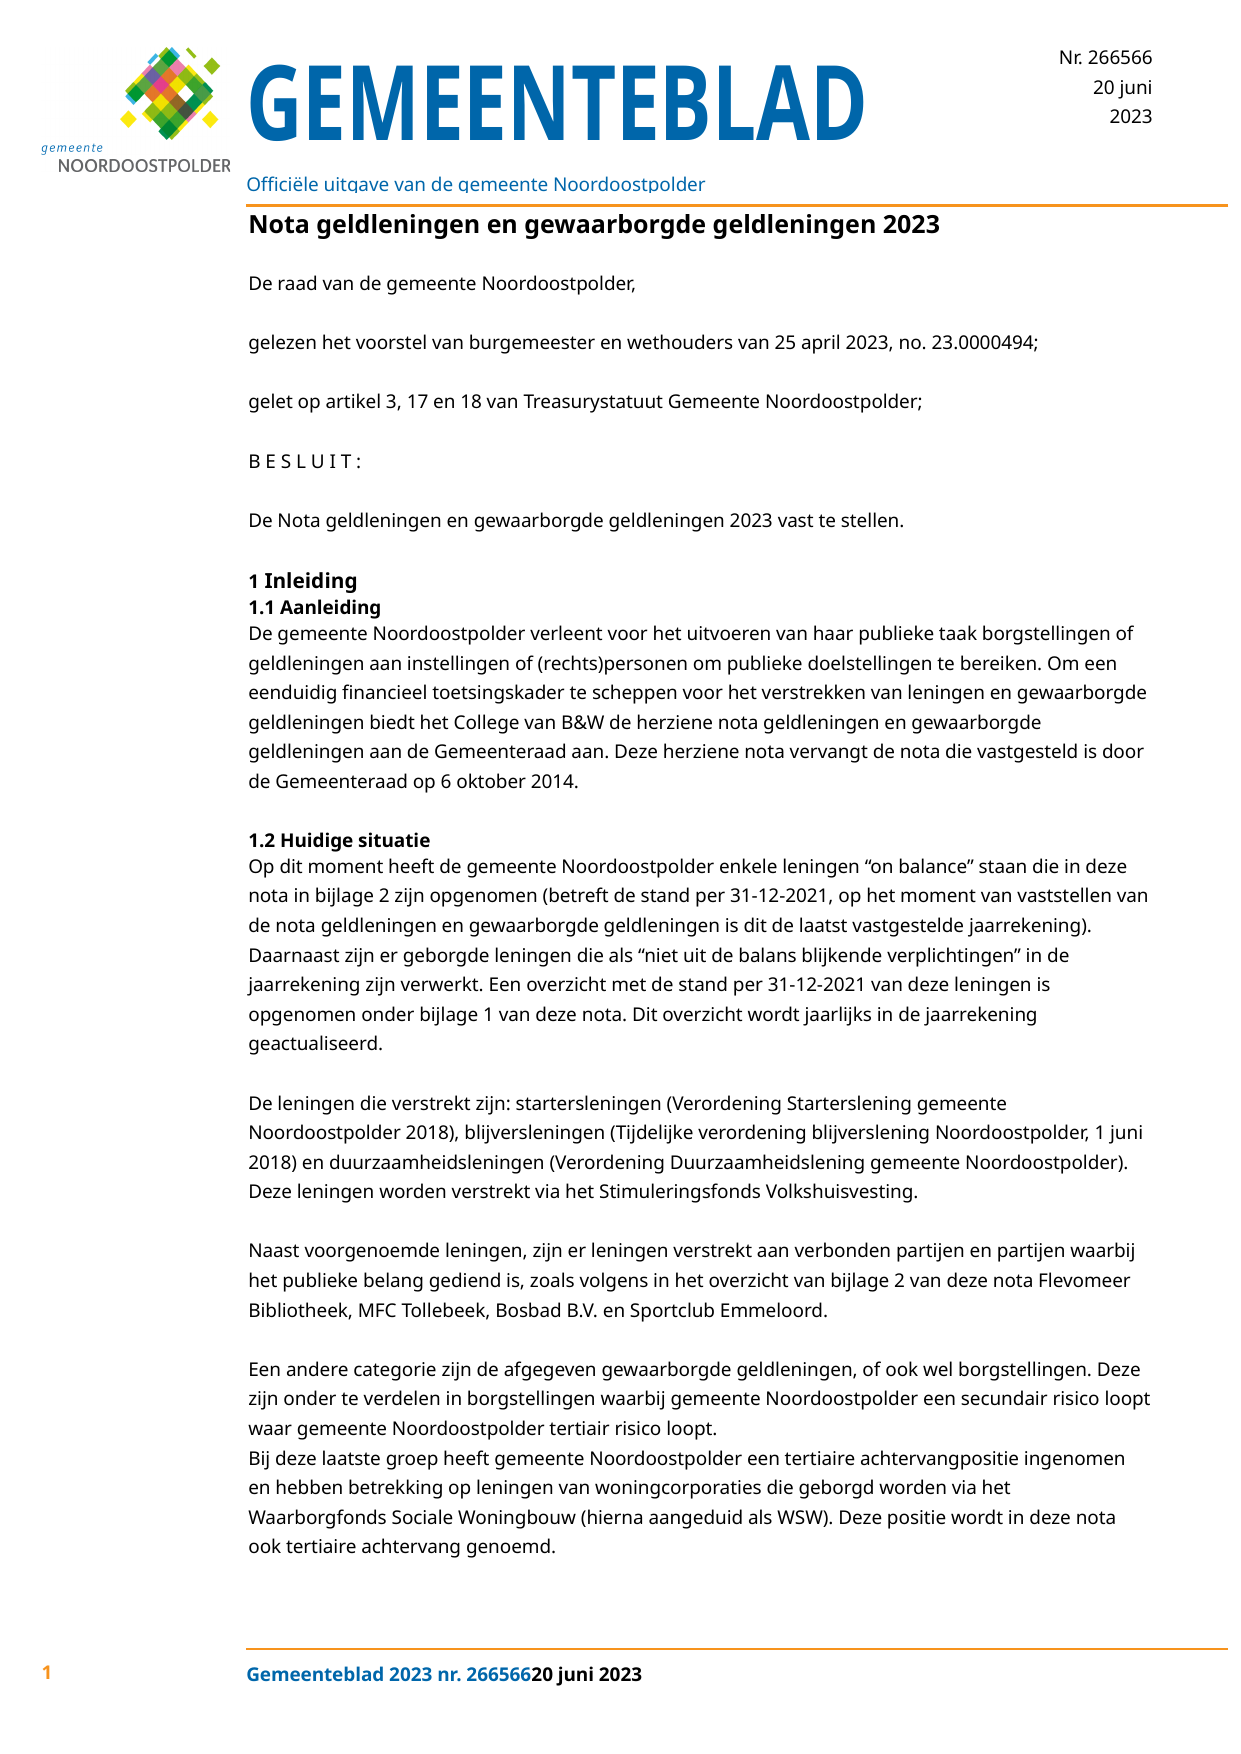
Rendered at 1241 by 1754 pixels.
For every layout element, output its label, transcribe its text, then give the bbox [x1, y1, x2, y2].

text De leningen die verstrekt zijn: startersleningen (Verordening Starterslening gemeente Noordoostpolder 2018), blijversleningen (Tijdelijke verordening blijverslening Noordoostpolder, 1 juni 2018) en duurzaamheidsleningen (Verordening Duurzaamheidslening gemeente Noordoostpolder). Deze leningen worden verstrekt via het Stimuleringsfonds Volkshuisvesting. [248, 1090, 1152, 1204]
text Op dit moment heeft de gemeente Noordoostpolder enkele leningen “on balance” staan die in deze nota in bijlage 2 zijn opgenomen (betreft de stand per 31-12-2021, op het moment van vaststellen van de nota geldleningen en gewaarborgde geldleningen is dit de laatst vastgestelde jaarrekening). Daarnaast zijn er geborgde leningen die als “niet uit de balans blijkende verplichtingen” in de jaarrekening zijn verwerkt. Een overzicht met de stand per 31-12-2021 van deze leningen is opgenomen onder bijlage 1 van deze nota. Dit overzicht wordt jaarlijks in de jaarrekening geactualiseerd. [248, 853, 1152, 1056]
text 1.1 Aanleiding [248, 594, 1152, 620]
text De raad van de gemeente Noordoostpolder, [248, 270, 1152, 296]
text Nota geldleningen en gewaarborgde geldleningen 2023 [248, 207, 1152, 241]
text De Nota geldleningen en gewaarborgde geldleningen 2023 vast te stellen. [248, 507, 1152, 533]
picture [41, 47, 231, 172]
text Een andere categorie zijn de afgegeven gewaarborgde geldleningen, of ook wel borgstellingen. Deze zijn onder te verdelen in borgstellingen waarbij gemeente Noordoostpolder een secundair risico loopt waar gemeente Noordoostpolder tertiair risico loopt. [248, 1356, 1152, 1441]
text 1 Inleiding [248, 566, 1152, 594]
text De gemeente Noordoostpolder verleent voor het uitvoeren van haar publieke taak borgstellingen of geldleningen aan instellingen of (rechts)personen om publieke doelstellingen te bereiken. Om een eenduidig financieel toetsingskader te scheppen voor het verstrekken van leningen en gewaarborgde geldleningen biedt het College van B&W de herziene nota geldleningen en gewaarborgde geldleningen aan de Gemeenteraad aan. Deze herziene nota vervangt de nota die vastgesteld is door de Gemeenteraad op 6 oktober 2014. [248, 620, 1152, 794]
text gelezen het voorstel van burgemeester en wethouders van 25 april 2023, no. 23.0000494; [248, 329, 1152, 355]
text Bij deze laatste groep heeft gemeente Noordoostpolder een tertiaire achtervangpositie ingenomen en hebben betrekking op leningen van woningcorporaties die geborgd worden via het Waarborgfonds Sociale Woningbouw (hierna aangeduid als WSW). Deze positie wordt in deze nota ook tertiaire achtervang genoemd. [248, 1445, 1152, 1559]
text Naast voorgenoemde leningen, zijn er leningen verstrekt aan verbonden partijen en partijen waarbij het publieke belang gediend is, zoals volgens in het overzicht van bijlage 2 van deze nota Flevomeer Bibliotheek, MFC Tollebeek, Bosbad B.V. en Sportclub Emmeloord. [248, 1238, 1152, 1323]
text 1.2 Huidige situatie [248, 827, 1152, 853]
text gelet op artikel 3, 17 en 18 van Treasurystatuut Gemeente Noordoostpolder; [248, 389, 1152, 414]
text B E S L U I T : [248, 448, 1152, 473]
